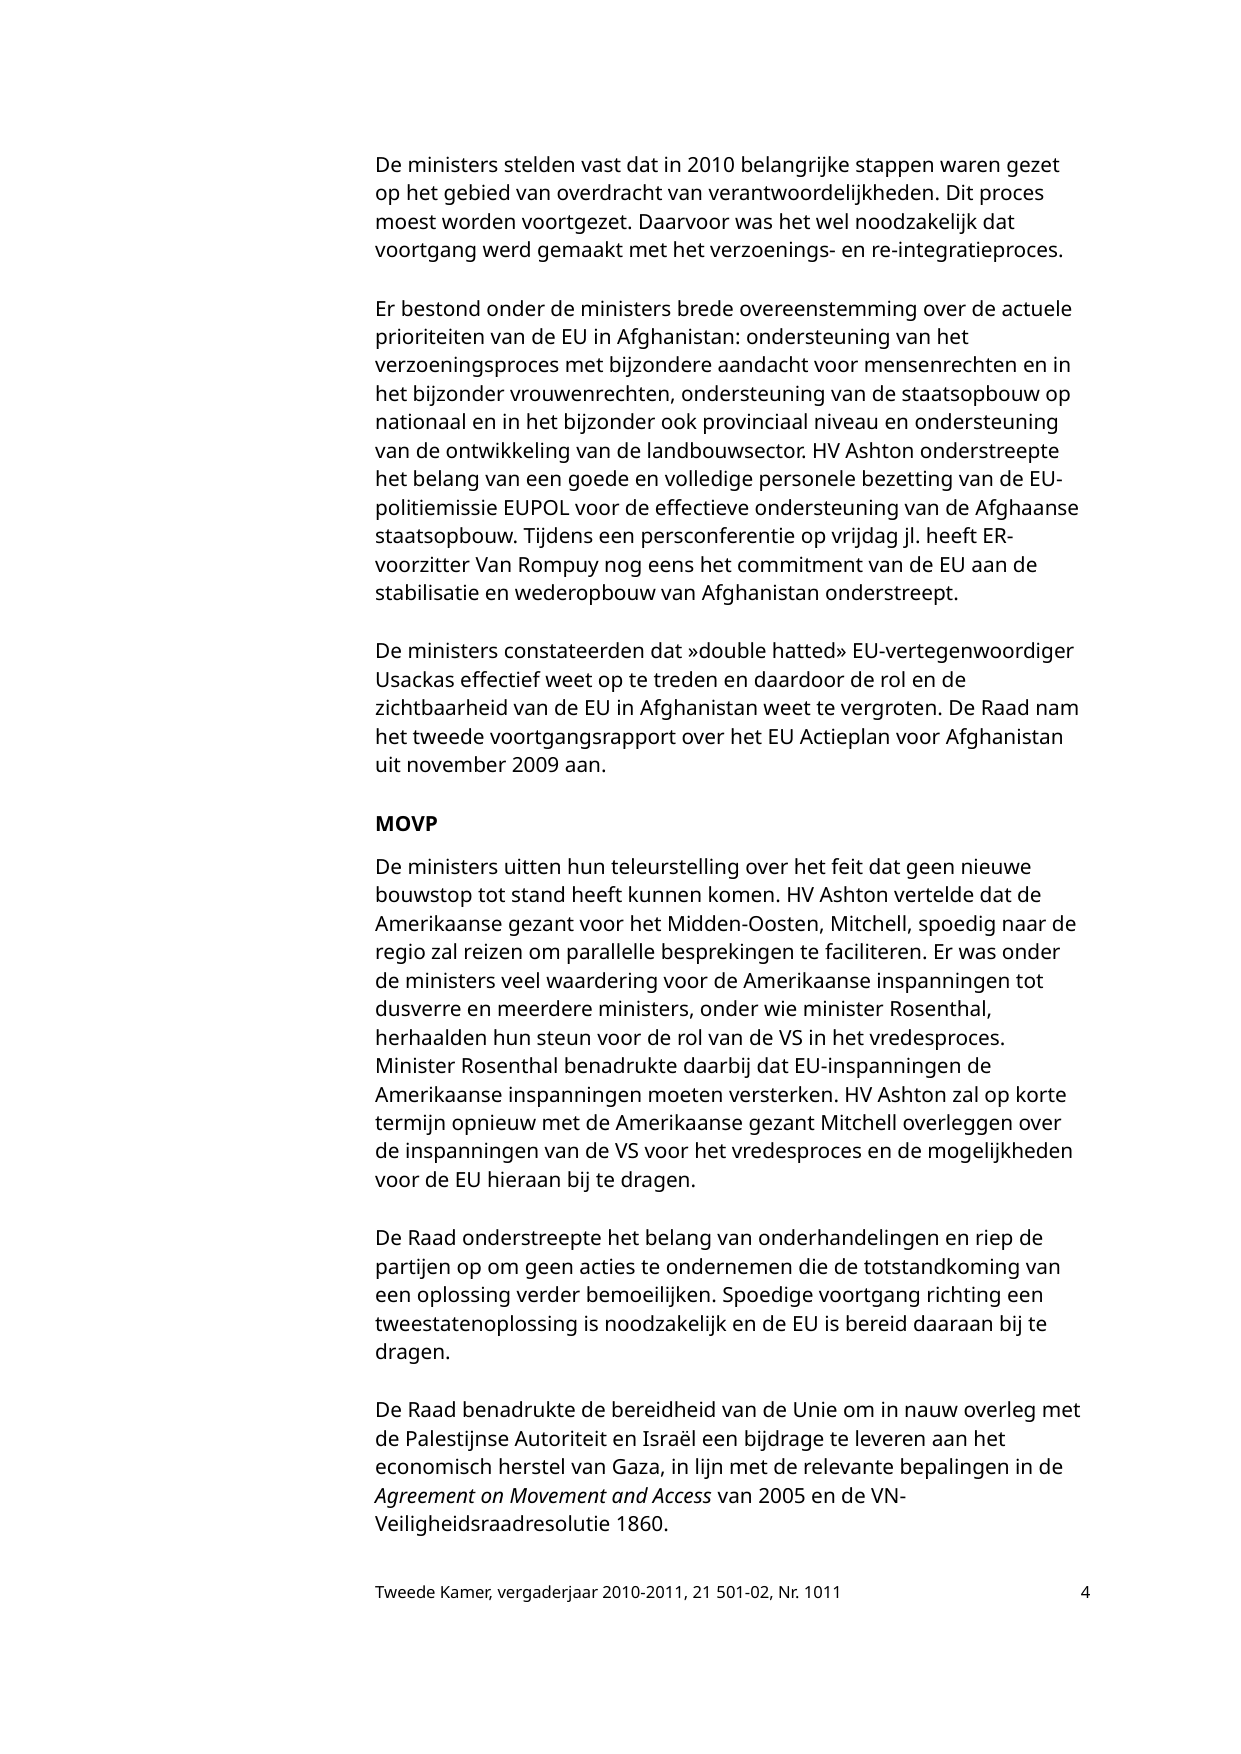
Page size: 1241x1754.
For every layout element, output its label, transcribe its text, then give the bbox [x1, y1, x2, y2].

text De ministers constateerden dat »double hatted» EU-vertegenwoordiger Usackas effectief weet op te treden en daardoor de rol en de zichtbaarheid van de EU in Afghanistan weet te vergroten. De Raad nam het tweede voortgangsrapport over het EU Actieplan voor Afghanistan uit november 2009 aan. [375, 637, 1090, 779]
text De Raad benadrukte de bereidheid van de Unie om in nauw overleg met de Palestijnse Autoriteit en Israël een bijdrage te leveren aan het economisch herstel van Gaza, in lijn met de relevante bepalingen in de Agreement on Movement and Access van 2005 en de VN-Veiligheidsraadresolutie 1860. [375, 1396, 1090, 1538]
text De ministers uitten hun teleurstelling over het feit dat geen nieuwe bouwstop tot stand heeft kunnen komen. HV Ashton vertelde dat de Amerikaanse gezant voor het Midden-Oosten, Mitchell, spoedig naar de regio zal reizen om parallelle besprekingen te faciliteren. Er was onder de ministers veel waardering voor de Amerikaanse inspanningen tot dusverre en meerdere ministers, onder wie minister Rosenthal, herhaalden hun steun voor de rol van de VS in het vredesproces. Minister Rosenthal benadrukte daarbij dat EU-inspanningen de Amerikaanse inspanningen moeten versterken. HV Ashton zal op korte termijn opnieuw met de Amerikaanse gezant Mitchell overleggen over de inspanningen van de VS voor het vredesproces en de mogelijkheden voor de EU hieraan bij te dragen. [375, 852, 1090, 1193]
text De Raad onderstreepte het belang van onderhandelingen en riep de partijen op om geen acties te ondernemen die de totstandkoming van een oplossing verder bemoeilijken. Spoedige voortgang richting een tweestatenoplossing is noodzakelijk en de EU is bereid daaraan bij te dragen. [375, 1223, 1090, 1366]
text Er bestond onder de ministers brede overeenstemming over de actuele prioriteiten van de EU in Afghanistan: ondersteuning van het verzoeningsproces met bijzondere aandacht voor mensenrechten en in het bijzonder vrouwenrechten, ondersteuning van de staatsopbouw op nationaal en in het bijzonder ook provinciaal niveau en ondersteuning van de ontwikkeling van de landbouwsector. HV Ashton onderstreepte het belang van een goede en volledige personele bezetting van de EU-politiemissie EUPOL voor de effectieve ondersteuning van de Afghaanse staatsopbouw. Tijdens een persconferentie op vrijdag jl. heeft ER-voorzitter Van Rompuy nog eens het commitment van de EU aan de stabilisatie en wederopbouw van Afghanistan onderstreept. [375, 294, 1090, 607]
text De ministers stelden vast dat in 2010 belangrijke stappen waren gezet op het gebied van overdracht van verantwoordelijkheden. Dit proces moest worden voortgezet. Daarvoor was het wel noodzakelijk dat voortgang werd gemaakt met het verzoenings- en re-integratieproces. [375, 150, 1090, 264]
text MOVP [375, 809, 1090, 837]
